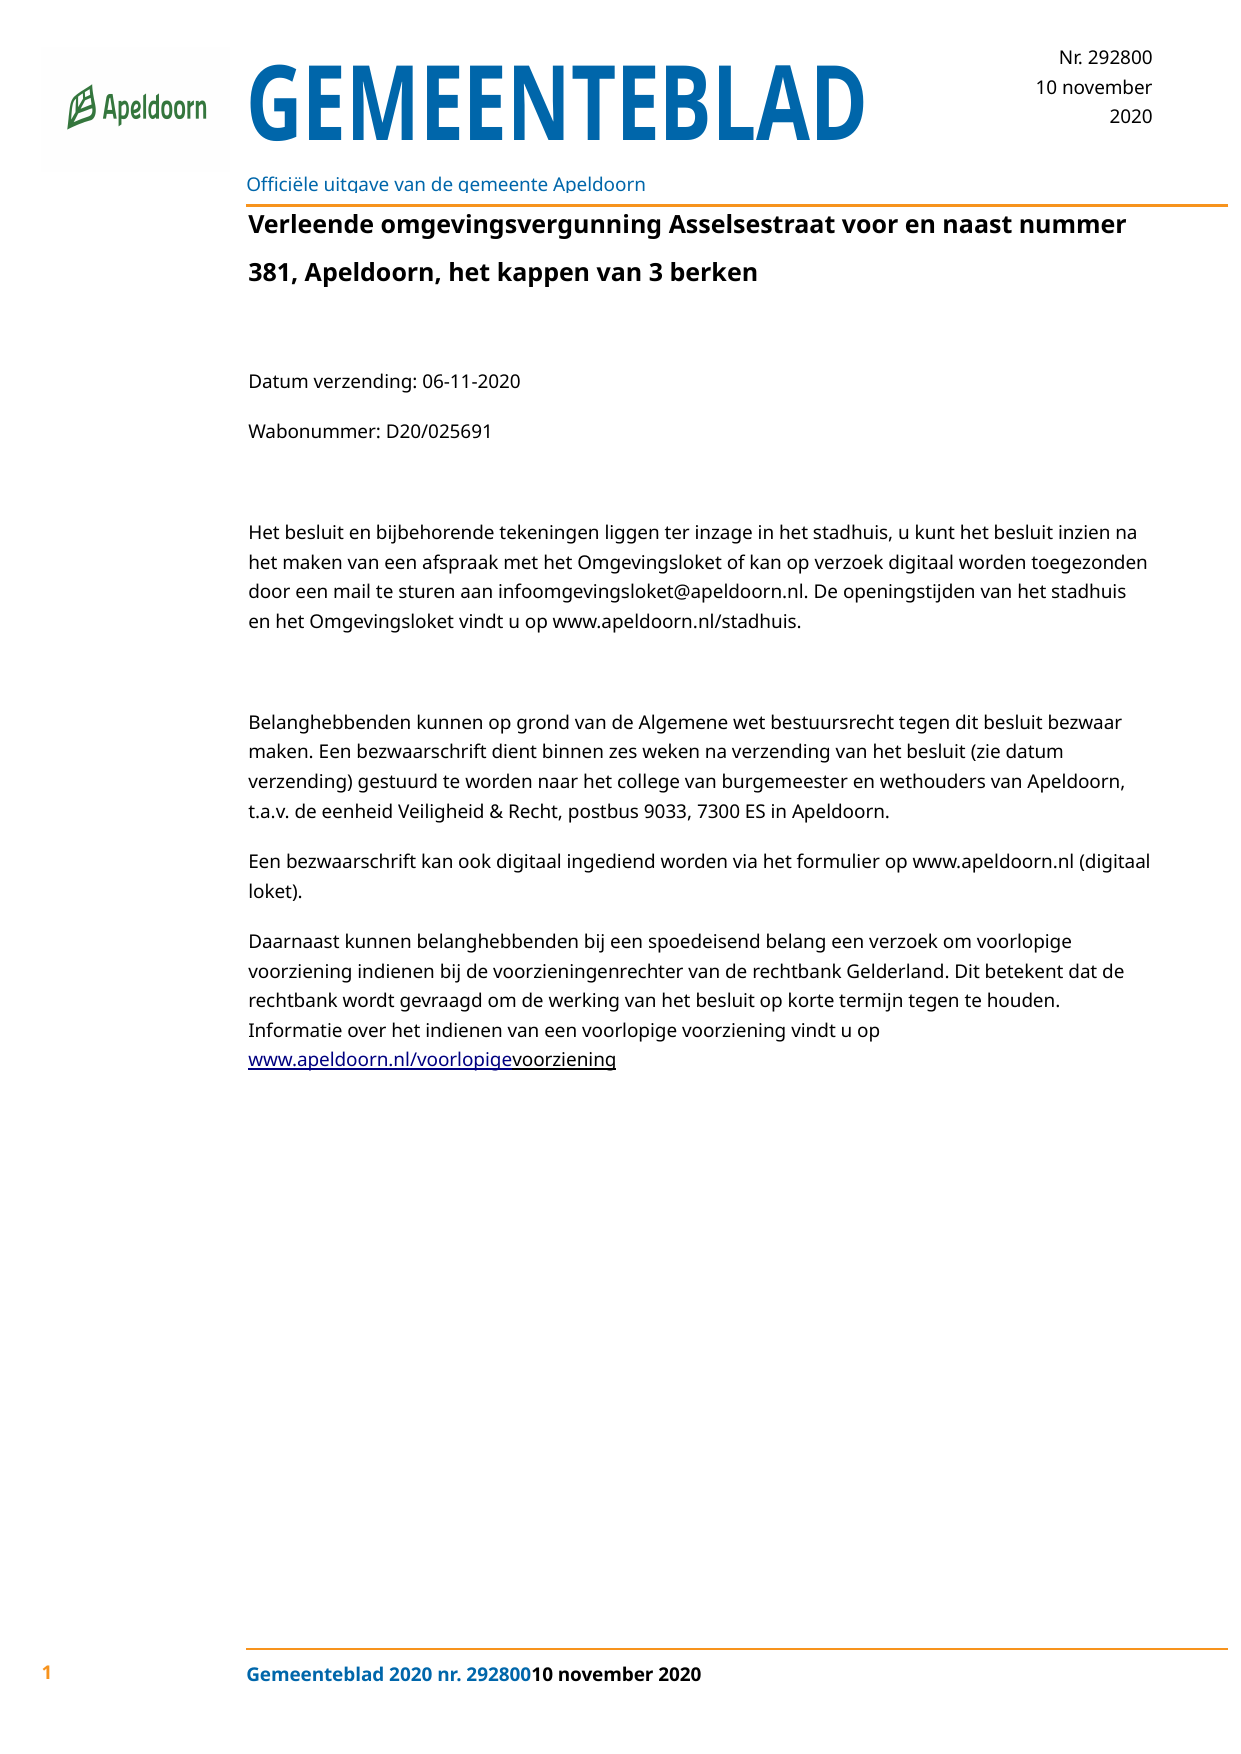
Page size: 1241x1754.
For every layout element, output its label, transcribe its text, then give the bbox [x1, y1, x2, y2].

text Datum verzending: 06-11-2020 [248, 368, 1152, 394]
text Een bezwaarschrift kan ook digitaal ingediend worden via het formulier op www.apeldoorn.nl (digitaal loket). [248, 848, 1152, 904]
text Belanghebbenden kunnen op grond van de Algemene wet bestuursrecht tegen dit besluit bezwaar maken. Een bezwaarschrift dient binnen zes weken na verzending van het besluit (zie datum verzending) gestuurd te worden naar het college van burgemeester en wethouders van Apeldoorn, t.a.v. de eenheid Veiligheid & Recht, postbus 9033, 7300 ES in Apeldoorn. [248, 709, 1152, 824]
picture [41, 47, 231, 172]
text Het besluit en bijbehorende tekeningen liggen ter inzage in het stadhuis, u kunt het besluit inzien na het maken van een afspraak met het Omgevingsloket of kan op verzoek digitaal worden toegezonden door een mail te sturen aan infoomgevingsloket@apeldoorn.nl. De openingstijden van het stadhuis en het Omgevingsloket vindt u op www.apeldoorn.nl/stadhuis. [248, 519, 1152, 634]
text Verleende omgevingsvergunning Asselsestraat voor en naast nummer 381, Apeldoorn, het kappen van 3 berken [248, 207, 1152, 288]
text Daarnaast kunnen belanghebbenden bij een spoedeisend belang een verzoek om voorlopige voorziening indienen bij de voorzieningenrechter van de rechtbank Gelderland. Dit betekent dat de rechtbank wordt gevraagd om de werking van het besluit op korte termijn tegen te houden. Informatie over het indienen van een voorlopige voorziening vindt u op www.apeldoorn.nl/voorlopigevoorziening [248, 928, 1152, 1072]
text Wabonummer: D20/025691 [248, 419, 1152, 444]
